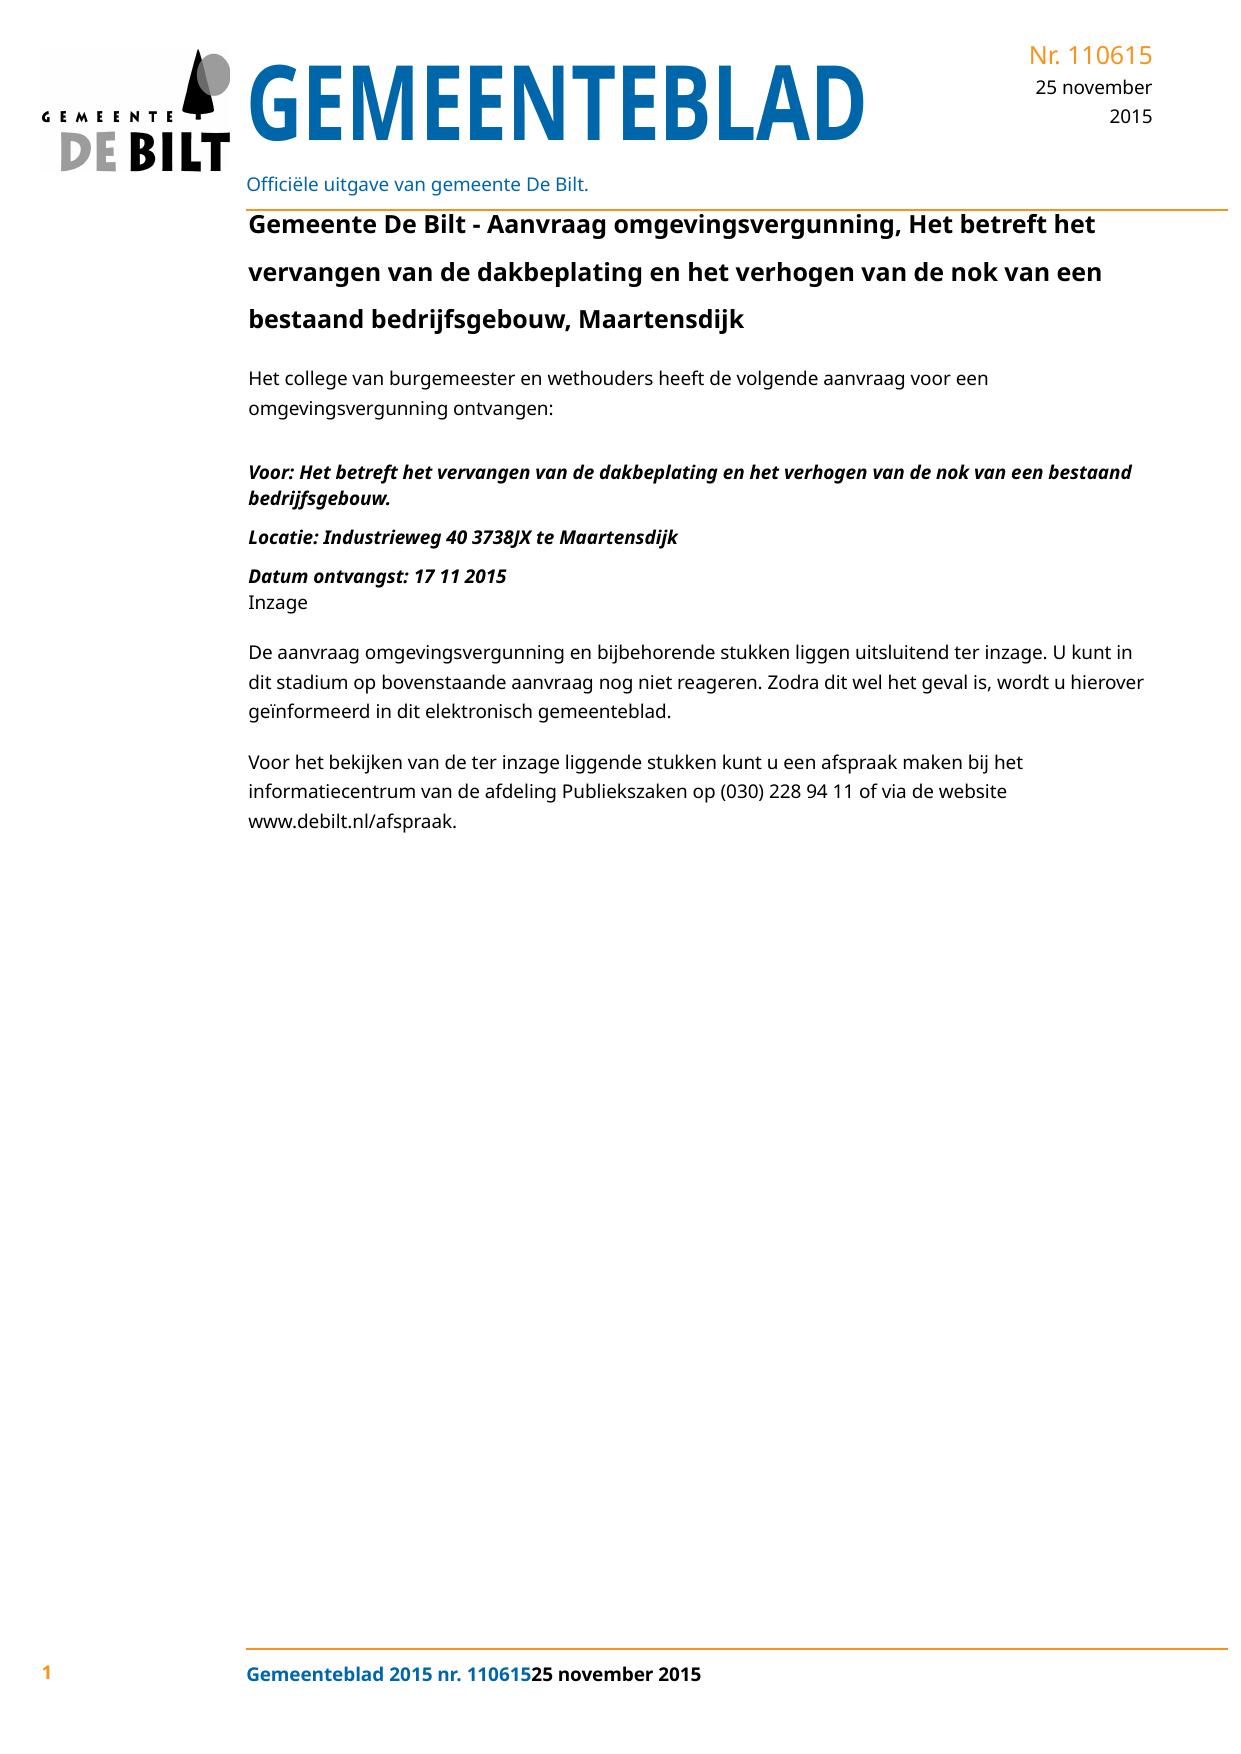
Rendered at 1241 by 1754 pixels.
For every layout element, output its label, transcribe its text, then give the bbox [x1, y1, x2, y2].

text De aanvraag omgevingsvergunning en bijbehorende stukken liggen uitsluitend ter inzage. U kunt in dit stadium op bovenstaande aanvraag nog niet reageren. Zodra dit wel het geval is, wordt u hierover geïnformeerd in dit elektronisch gemeenteblad. [248, 639, 1152, 724]
text Het college van burgemeester en wethouders heeft de volgende aanvraag voor een omgevingsvergunning ontvangen: [248, 366, 1152, 421]
text Inzage [248, 589, 1152, 615]
picture [41, 47, 231, 172]
text Voor: Het betreft het vervangen van de dakbeplating en het verhogen van de nok van een bestaand bedrijfsgebouw. [248, 459, 1152, 511]
text Voor het bekijken van de ter inzage liggende stukken kunt u een afspraak maken bij het informatiecentrum van de afdeling Publiekszaken op (030) 228 94 11 of via de website www.debilt.nl/afspraak. [248, 749, 1152, 834]
text Locatie: Industrieweg 40 3738JX te Maartensdijk [248, 524, 1152, 550]
text Gemeente De Bilt - Aanvraag omgevingsvergunning, Het betreft het vervangen van de dakbeplating en het verhogen van de nok van een bestaand bedrijfsgebouw, Maartensdijk [248, 211, 1152, 336]
text Datum ontvangst: 17 11 2015 [248, 563, 1152, 589]
